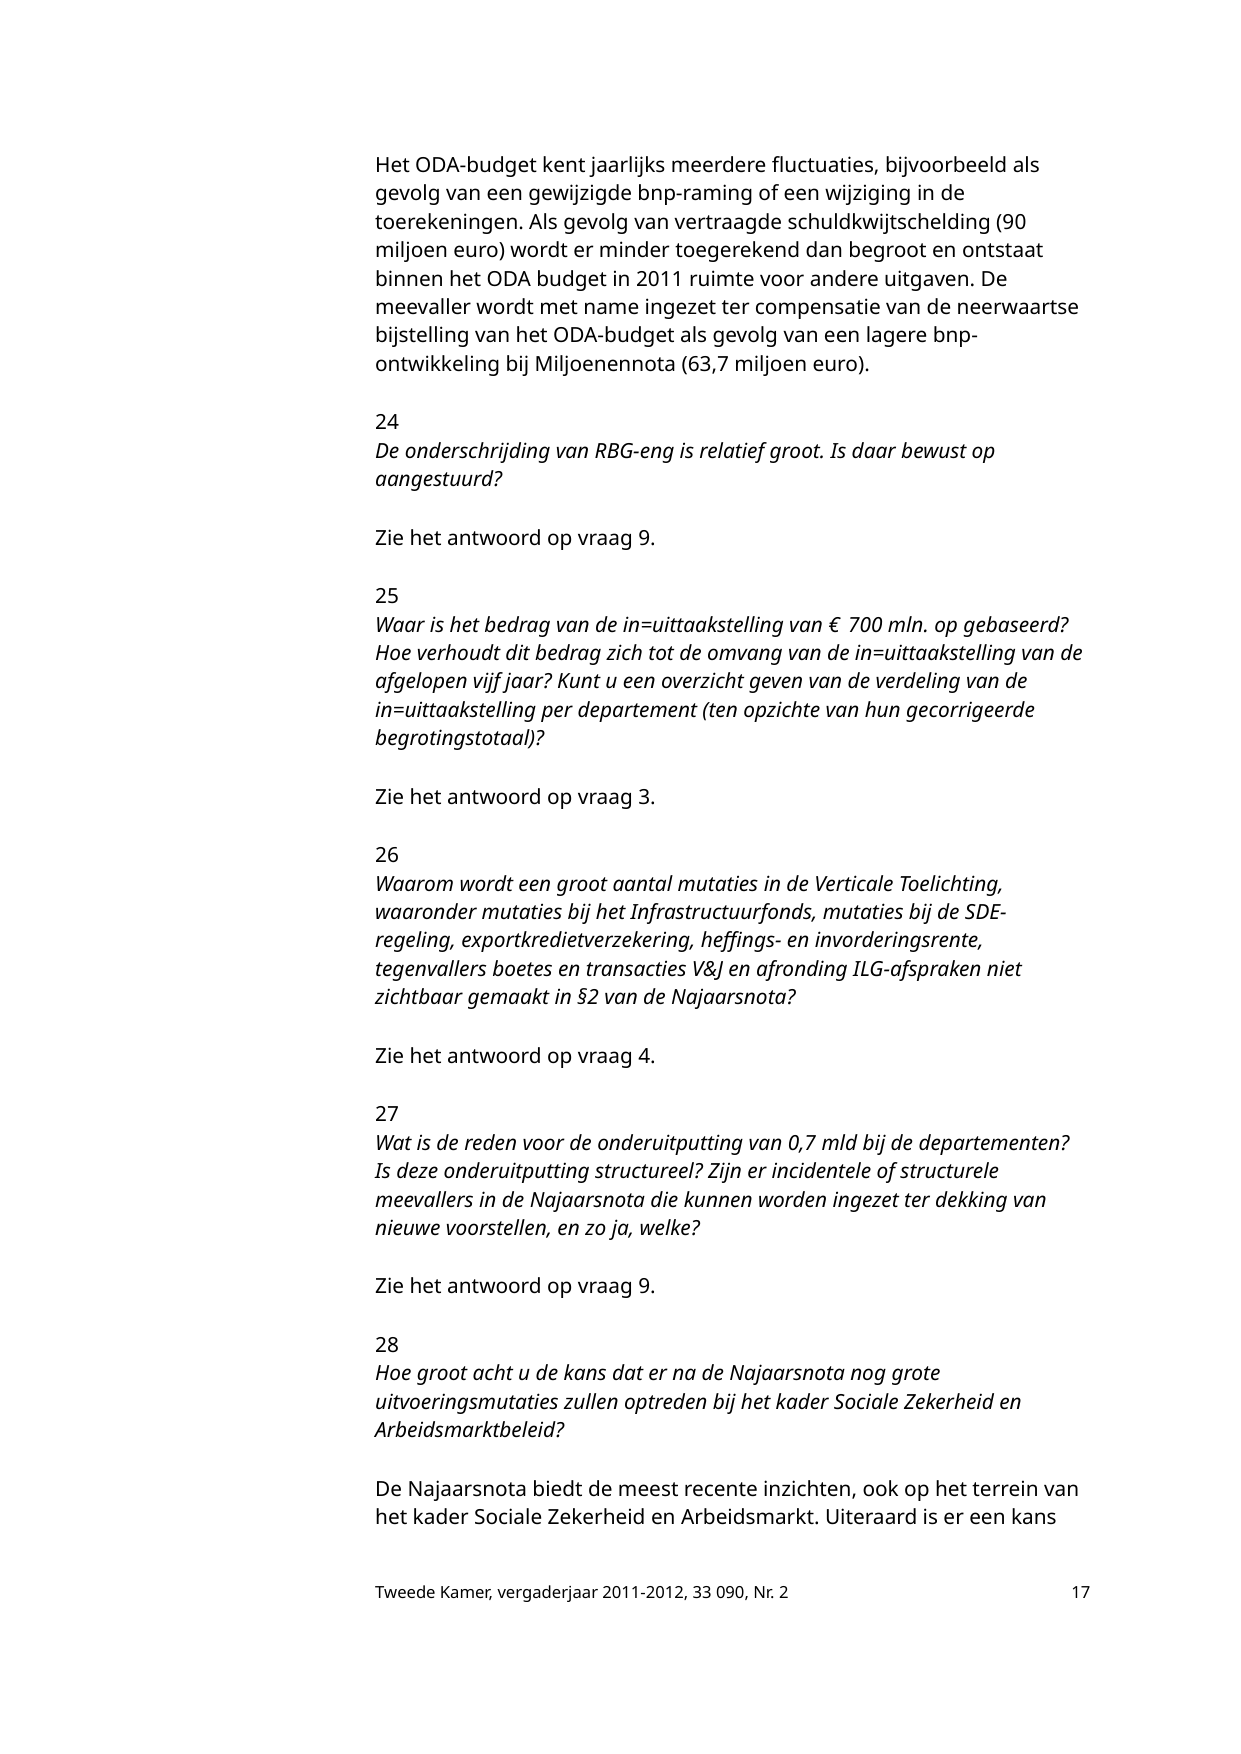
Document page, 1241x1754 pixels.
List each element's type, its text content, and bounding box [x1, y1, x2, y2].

text 26 [375, 840, 1090, 869]
text Het ODA-budget kent jaarlijks meerdere fluctuaties, bijvoorbeeld als gevolg van een gewijzigde bnp-raming of een wijziging in de toerekeningen. Als gevolg van vertraagde schuldkwijtschelding (90 miljoen euro) wordt er minder toegerekend dan begroot en ontstaat binnen het ODA budget in 2011 ruimte voor andere uitgaven. De meevaller wordt met name ingezet ter compensatie van de neerwaartse bijstelling van het ODA-budget als gevolg van een lagere bnp-ontwikkeling bij Miljoenennota (63,7 miljoen euro). [375, 150, 1090, 377]
text Zie het antwoord op vraag 9. [375, 523, 1090, 551]
text 27 [375, 1099, 1090, 1128]
text 28 [375, 1330, 1090, 1358]
text Zie het antwoord op vraag 9. [375, 1272, 1090, 1300]
text Wat is de reden voor de onderuitputting van 0,7 mld bij de departementen? Is deze onderuitputting structureel? Zijn er incidentele of structurele meevallers in de Najaarsnota die kunnen worden ingezet ter dekking van nieuwe voorstellen, en zo ja, welke? [375, 1128, 1090, 1242]
text Waarom wordt een groot aantal mutaties in de Verticale Toelichting, waaronder mutaties bij het Infrastructuurfonds, mutaties bij de SDE-regeling, exportkredietverzekering, heffings- en invorderingsrente, tegenvallers boetes en transacties V&J en afronding ILG-afspraken niet zichtbaar gemaakt in §2 van de Najaarsnota? [375, 869, 1090, 1011]
text Waar is het bedrag van de in=uittaakstelling van € 700 mln. op gebaseerd? Hoe verhoudt dit bedrag zich tot de omvang van de in=uittaakstelling van de afgelopen vijf jaar? Kunt u een overzicht geven van de verdeling van de in=uittaakstelling per departement (ten opzichte van hun gecorrigeerde begrotingstotaal)? [375, 610, 1090, 752]
text 25 [375, 581, 1090, 610]
text De Najaarsnota biedt de meest recente inzichten, ook op het terrein van het kader Sociale Zekerheid en Arbeidsmarkt. Uiteraard is er een kans [375, 1474, 1090, 1531]
text De onderschrijding van RBG-eng is relatief groot. Is daar bewust op aangestuurd? [375, 436, 1090, 493]
text Hoe groot acht u de kans dat er na de Najaarsnota nog grote uitvoeringsmutaties zullen optreden bij het kader Sociale Zekerheid en Arbeidsmarktbeleid? [375, 1358, 1090, 1444]
text Zie het antwoord op vraag 3. [375, 782, 1090, 810]
text 24 [375, 407, 1090, 436]
text Zie het antwoord op vraag 4. [375, 1041, 1090, 1069]
